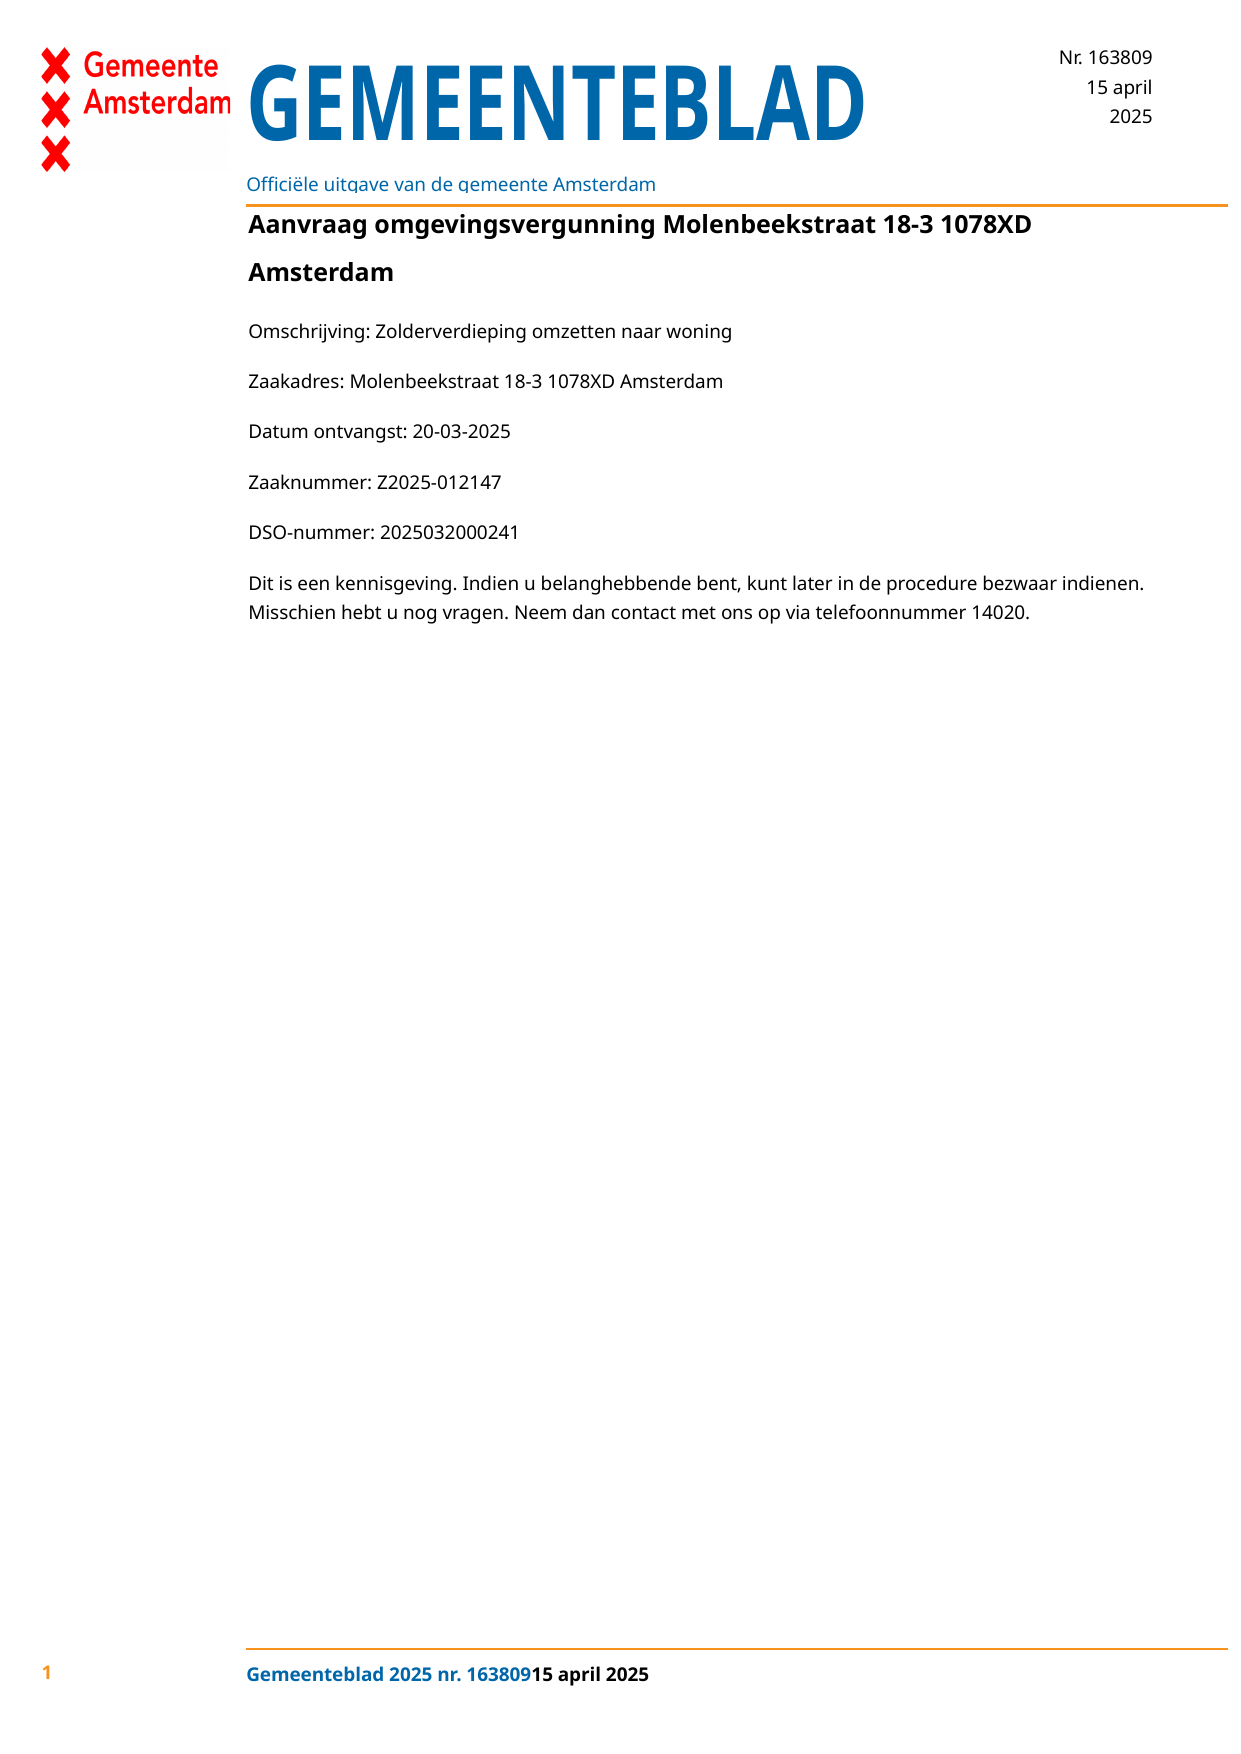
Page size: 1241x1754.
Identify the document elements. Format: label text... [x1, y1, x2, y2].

text Aanvraag omgevingsvergunning Molenbeekstraat 18-3 1078XD Amsterdam [248, 207, 1152, 288]
text Dit is een kennisgeving. Indien u belanghebbende bent, kunt later in de procedure bezwaar indienen. Misschien hebt u nog vragen. Neem dan contact met ons op via telefoonnummer 14020. [248, 570, 1152, 625]
text Omschrijving: Zolderverdieping omzetten naar woning [248, 318, 1152, 344]
picture [41, 47, 231, 172]
text Datum ontvangst: 20-03-2025 [248, 419, 1152, 444]
text Zaaknummer: Z2025-012147 [248, 469, 1152, 495]
text Zaakadres: Molenbeekstraat 18-3 1078XD Amsterdam [248, 368, 1152, 394]
text DSO-nummer: 2025032000241 [248, 519, 1152, 545]
